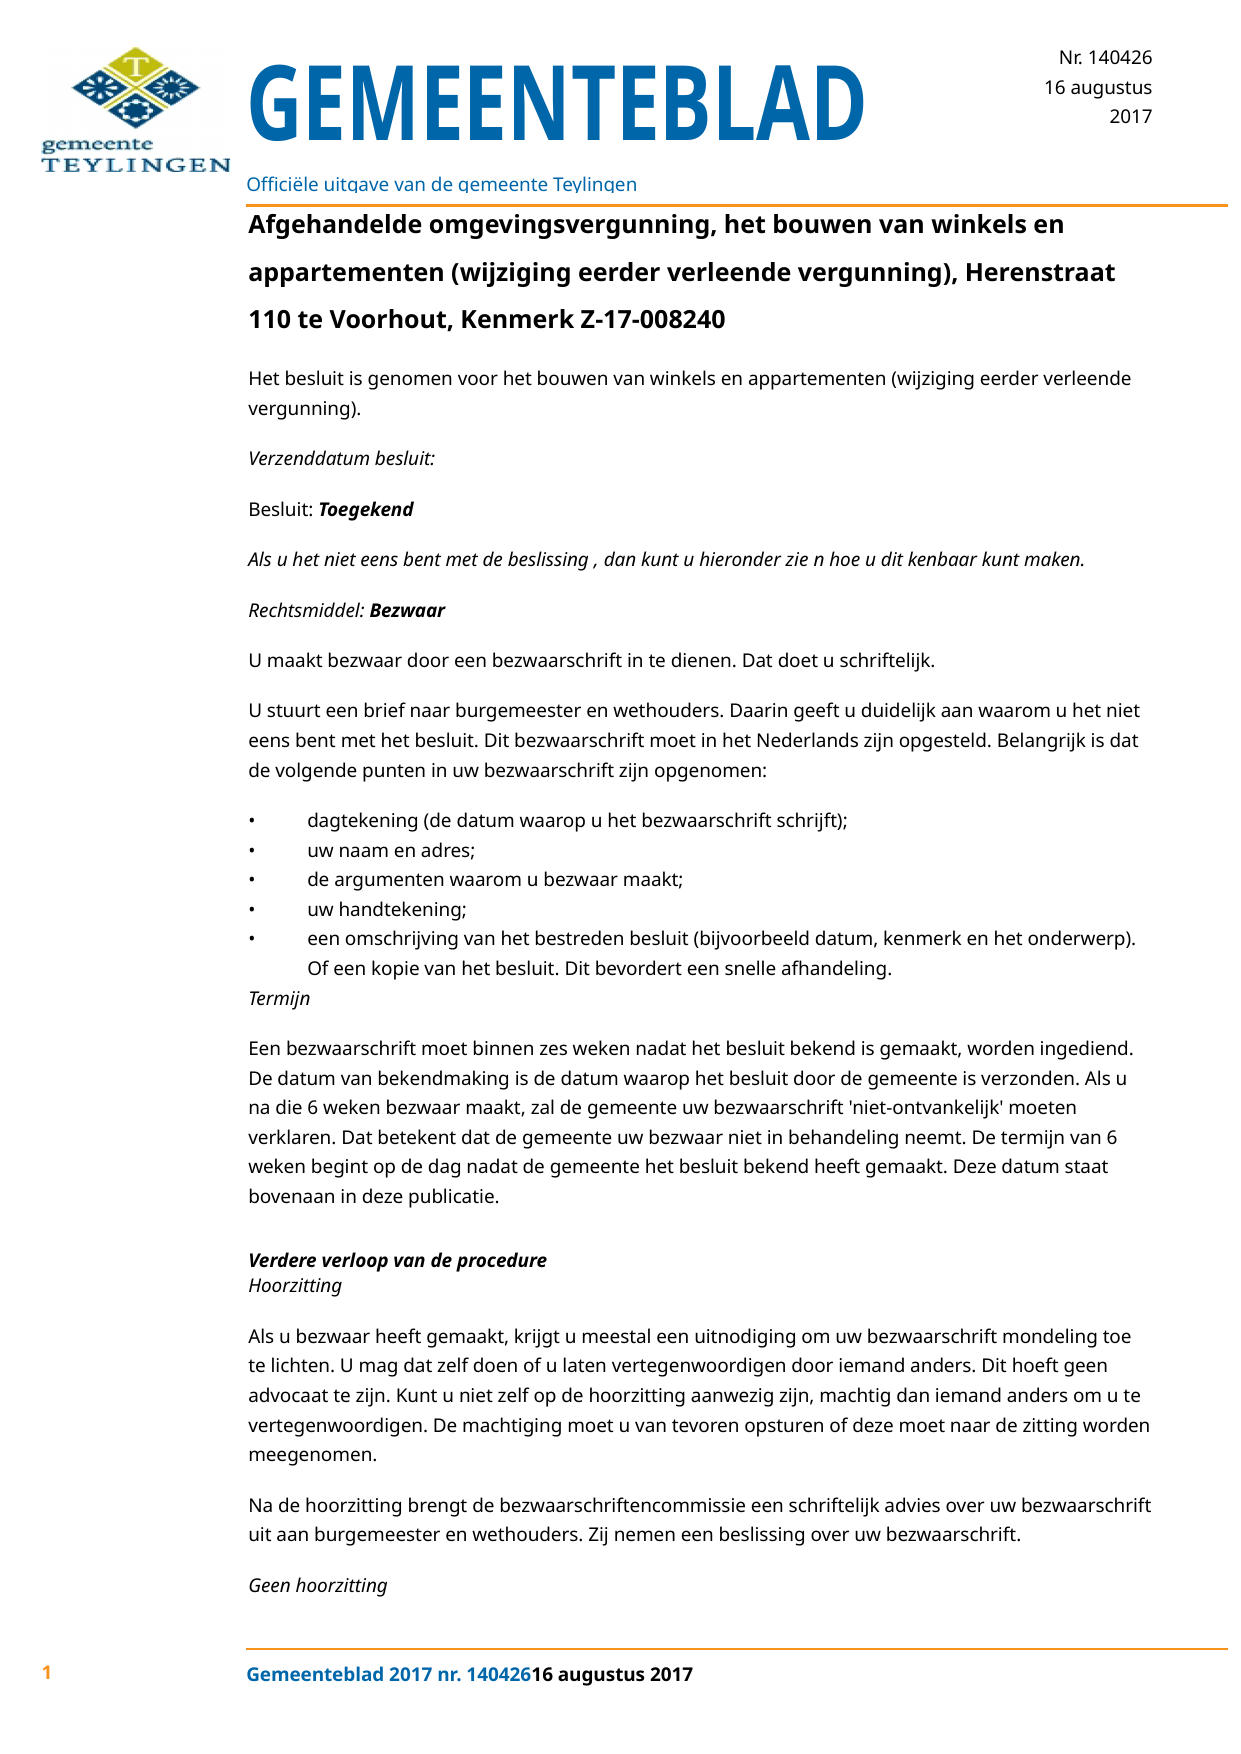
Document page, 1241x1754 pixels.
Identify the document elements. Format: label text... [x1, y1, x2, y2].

text Verdere verloop van de procedure [248, 1247, 1152, 1273]
text Een bezwaarschrift moet binnen zes weken nadat het besluit bekend is gemaakt, worden ingediend. De datum van bekendmaking is de datum waarop het besluit door de gemeente is verzonden. Als u na die 6 weken bezwaar maakt, zal de gemeente uw bezwaarschrift 'niet-ontvankelijk' moeten verklaren. Dat betekent dat de gemeente uw bezwaar niet in behandeling neemt. De termijn van 6 weken begint op de dag nadat de gemeente het besluit bekend heeft gemaakt. Deze datum staat bovenaan in deze publicatie. [248, 1035, 1152, 1209]
text Als u het niet eens bent met de beslissing , dan kunt u hieronder zie n hoe u dit kenbaar kunt maken. [248, 546, 1152, 572]
text Termijn [248, 985, 1152, 1010]
list uw handtekening; [248, 896, 1152, 922]
list een omschrijving van het bestreden besluit (bijvoorbeeld datum, kenmerk en het onderwerp). Of een kopie van het besluit. Dit bevordert een snelle afhandeling. [248, 926, 1152, 981]
text Als u bezwaar heeft gemaakt, krijgt u meestal een uitnodiging om uw bezwaarschrift mondeling toe te lichten. U mag dat zelf doen of u laten vertegenwoordigen door iemand anders. Dit hoeft geen advocaat te zijn. Kunt u niet zelf op de hoorzitting aanwezig zijn, machtig dan iemand anders om u te vertegenwoordigen. De machtiging moet u van tevoren opsturen of deze moet naar de zitting worden meegenomen. [248, 1323, 1152, 1467]
text Geen hoorzitting [248, 1572, 1152, 1598]
text U stuurt een brief naar burgemeester en wethouders. Daarin geeft u duidelijk aan waarom u het niet eens bent met het besluit. Dit bezwaarschrift moet in het Nederlands zijn opgesteld. Belangrijk is dat de volgende punten in uw bezwaarschrift zijn opgenomen: [248, 698, 1152, 782]
list dagtekening (de datum waarop u het bezwaarschrift schrijft); [248, 807, 1152, 833]
text U maakt bezwaar door een bezwaarschrift in te dienen. Dat doet u schriftelijk. [248, 647, 1152, 673]
text Afgehandelde omgevingsvergunning, het bouwen van winkels en appartementen (wijziging eerder verleende vergunning), Herenstraat 110 te Voorhout, Kenmerk Z-17-008240 [248, 207, 1152, 336]
text Besluit: Toegekend [248, 496, 1152, 522]
text Hoorzitting [248, 1273, 1152, 1298]
picture [41, 47, 231, 172]
list uw naam en adres; [248, 837, 1152, 862]
list de argumenten waarom u bezwaar maakt; [248, 866, 1152, 892]
text Het besluit is genomen voor het bouwen van winkels en appartementen (wijziging eerder verleende vergunning). [248, 366, 1152, 421]
text Rechtsmiddel: Bezwaar [248, 597, 1152, 622]
text Na de hoorzitting brengt de bezwaarschriftencommissie een schriftelijk advies over uw bezwaarschrift uit aan burgemeester en wethouders. Zij nemen een beslissing over uw bezwaarschrift. [248, 1492, 1152, 1547]
text Verzenddatum besluit: [248, 446, 1152, 471]
